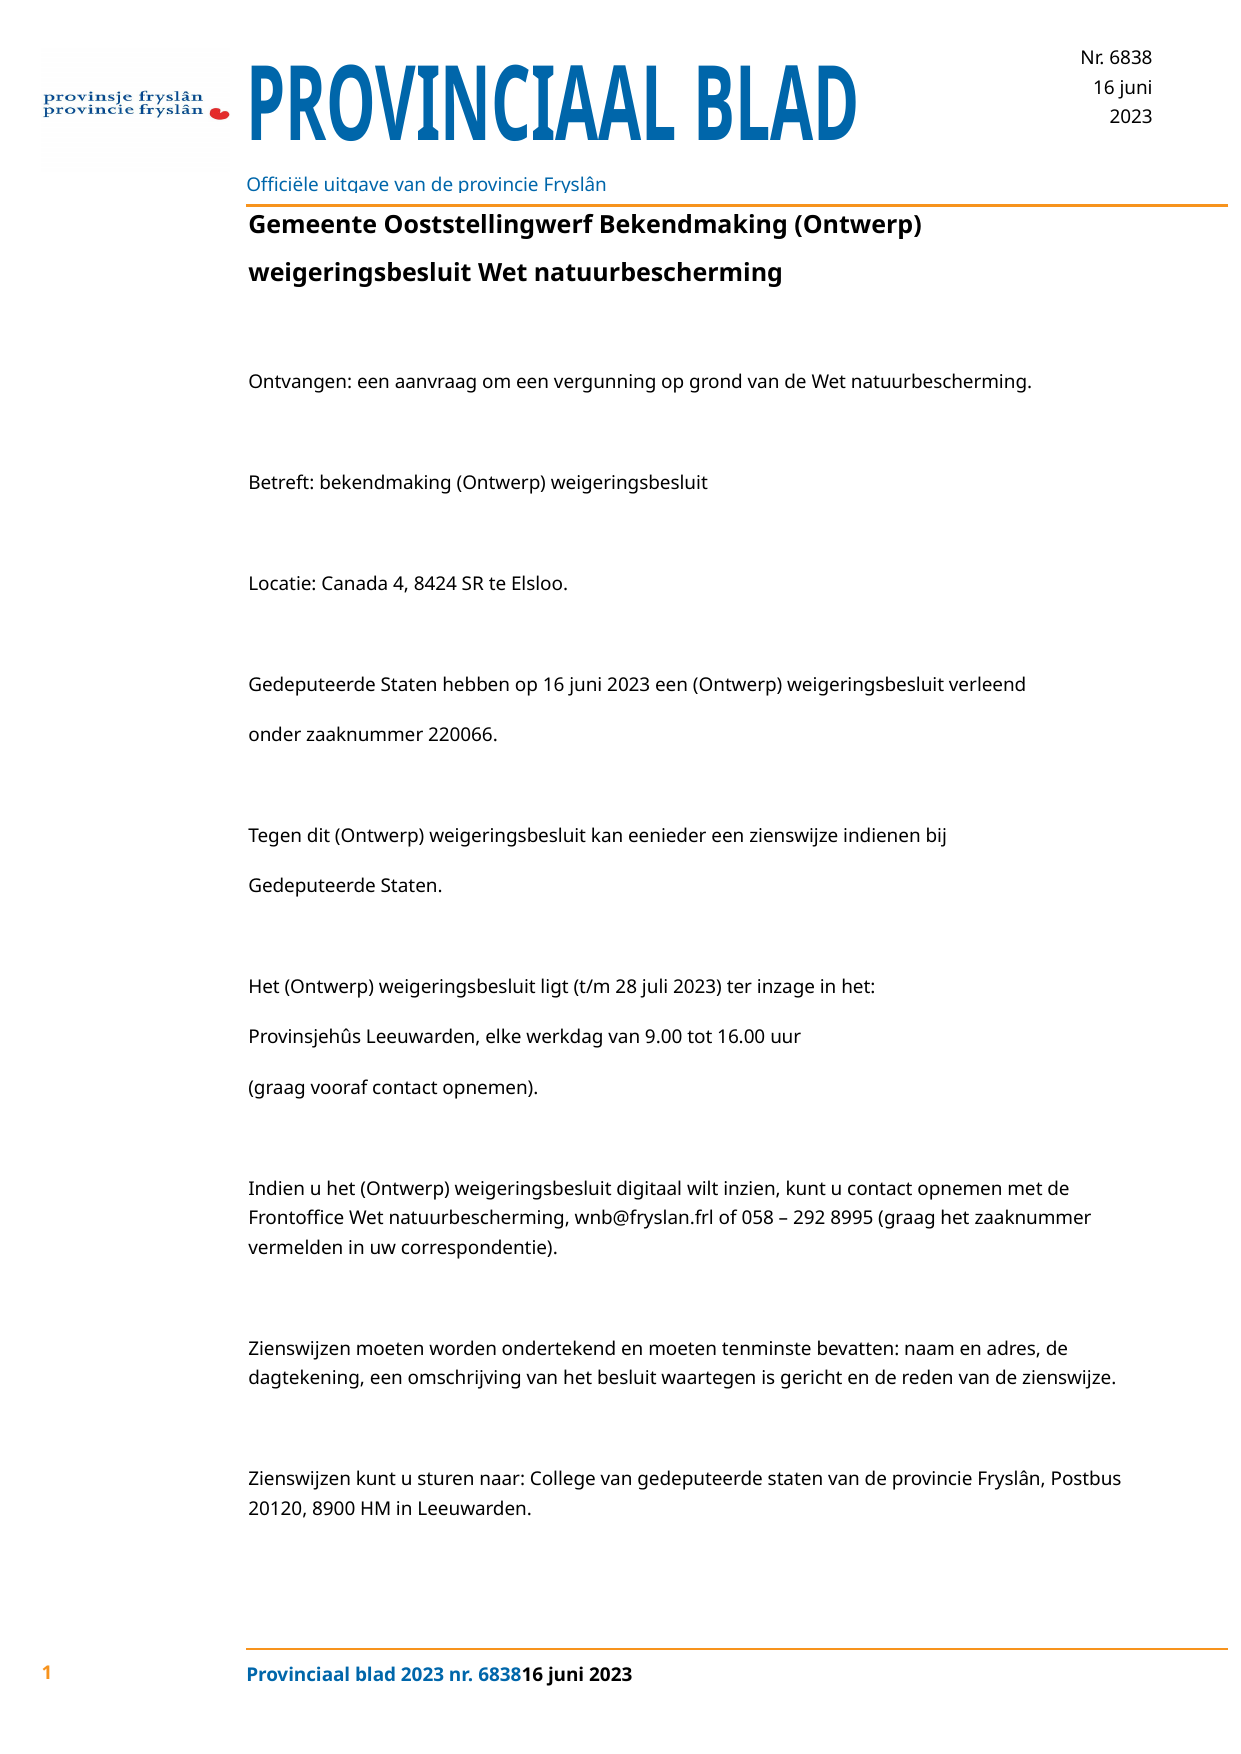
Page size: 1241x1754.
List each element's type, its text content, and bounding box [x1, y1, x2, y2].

text onder zaaknummer 220066. [248, 721, 1152, 747]
text Gedeputeerde Staten hebben op 16 juni 2023 een (Ontwerp) weigeringsbesluit verleend [248, 671, 1152, 697]
text Indien u het (Ontwerp) weigeringsbesluit digitaal wilt inzien, kunt u contact opnemen met de Frontoffice Wet natuurbescherming, wnb@fryslan.frl of 058 – 292 8995 (graag het zaaknummer vermelden in uw correspondentie). [248, 1175, 1152, 1260]
text Locatie: Canada 4, 8424 SR te Elsloo. [248, 570, 1152, 596]
text (graag vooraf contact opnemen). [248, 1074, 1152, 1100]
text Provinsjehûs Leeuwarden, elke werkdag van 9.00 tot 16.00 uur [248, 1024, 1152, 1049]
text Zienswijzen moeten worden ondertekend en moeten tenminste bevatten: naam en adres, de dagtekening, een omschrijving van het besluit waartegen is gericht en de reden van de zienswijze. [248, 1335, 1152, 1390]
text Ontvangen: een aanvraag om een vergunning op grond van de Wet natuurbescherming. [248, 368, 1152, 394]
text Tegen dit (Ontwerp) weigeringsbesluit kan eenieder een zienswijze indienen bij [248, 822, 1152, 848]
picture [41, 47, 231, 172]
text Gemeente Ooststellingwerf Bekendmaking (Ontwerp) weigeringsbesluit Wet natuurbescherming [248, 207, 1152, 288]
text Betreft: bekendmaking (Ontwerp) weigeringsbesluit [248, 469, 1152, 495]
text Het (Ontwerp) weigeringsbesluit ligt (t/m 28 juli 2023) ter inzage in het: [248, 973, 1152, 999]
text Gedeputeerde Staten. [248, 872, 1152, 898]
text Zienswijzen kunt u sturen naar: College van gedeputeerde staten van de provincie Fryslân, Postbus 20120, 8900 HM in Leeuwarden. [248, 1465, 1152, 1521]
